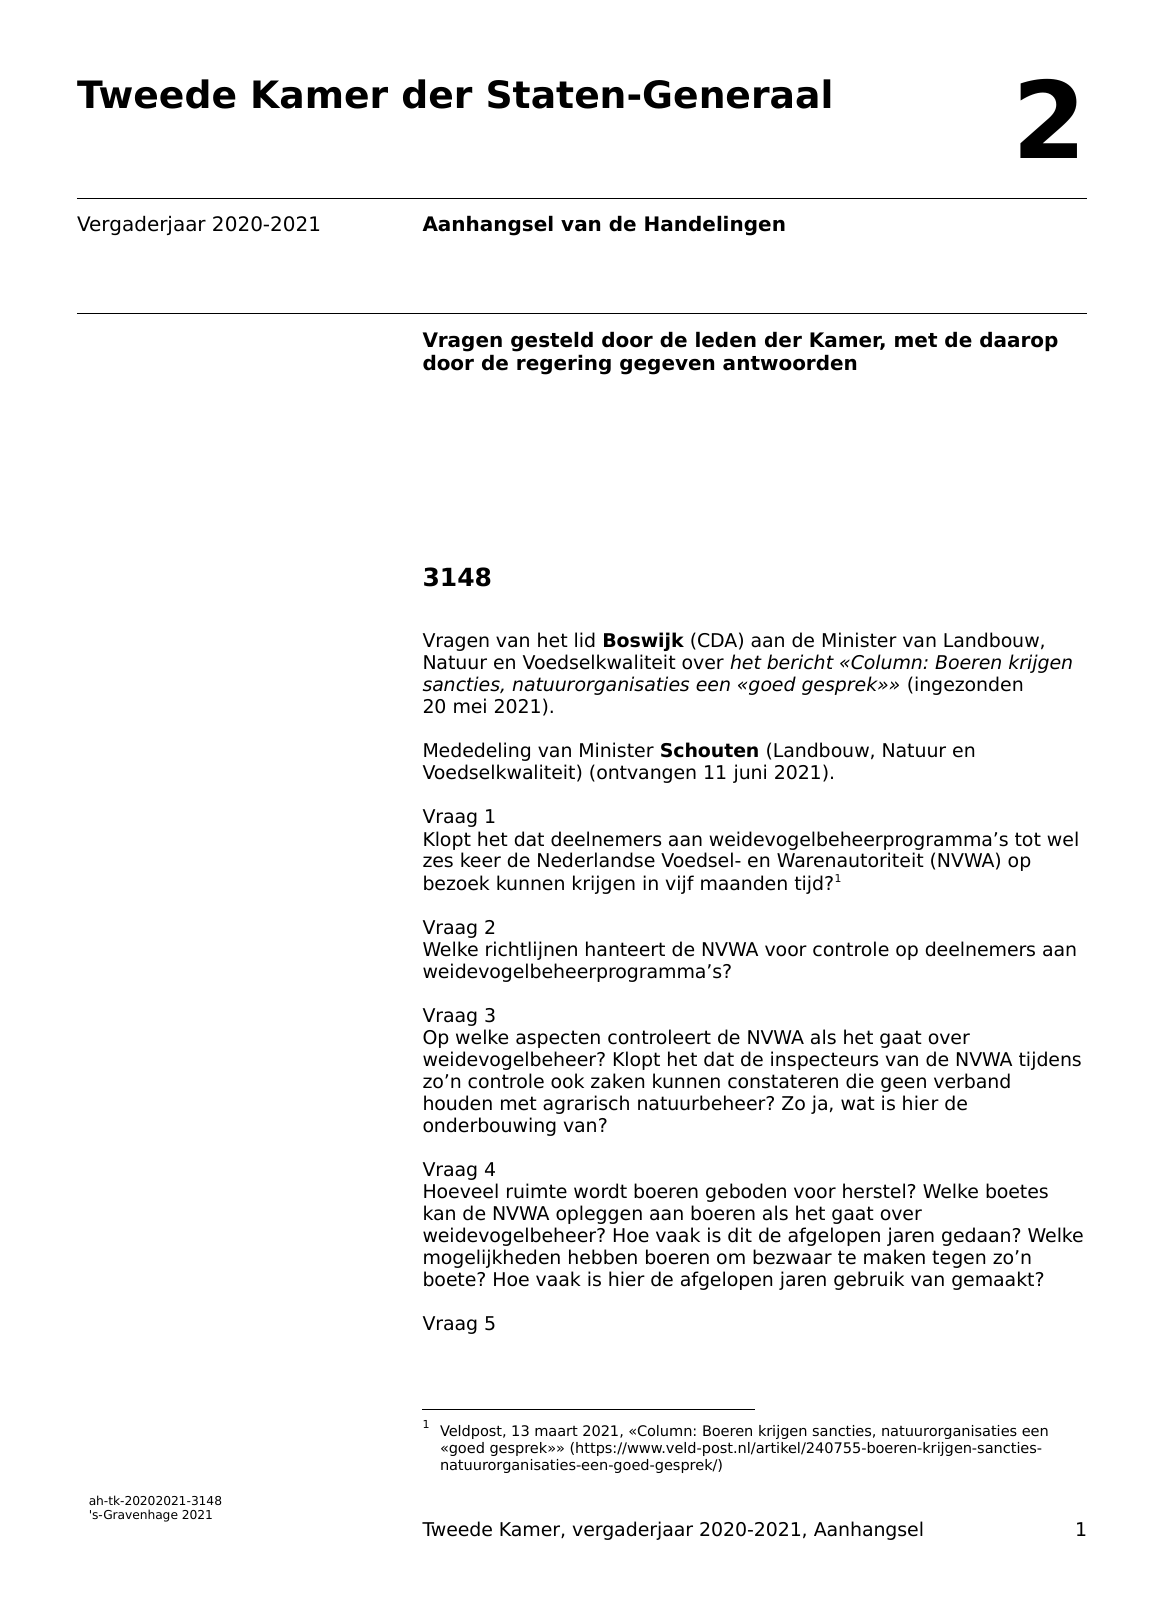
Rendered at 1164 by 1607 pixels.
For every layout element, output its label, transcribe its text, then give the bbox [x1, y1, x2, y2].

table_cell Vergaderjaar 2020-2021 [77, 199, 422, 313]
text Mededeling van Minister Schouten (Landbouw, Natuur en Voedselkwaliteit) (ontvangen 11 juni 2021). [422, 740, 1087, 784]
table_header Tweede Kamer der Staten-Generaal [77, 59, 886, 198]
text 3148 [422, 563, 1087, 592]
text Vraag 3 [422, 1005, 1087, 1027]
text Op welke aspecten controleert de NVWA als het gaat over weidevogelbeheer? Klopt het dat de inspecteurs van de NVWA tijdens zo’n controle ook zaken kunnen constateren die geen verband houden met agrarisch natuurbeheer? Zo ja, wat is hier de onderbouwing van? [422, 1027, 1087, 1137]
text Welke richtlijnen hanteert de NVWA voor controle op deelnemers aan weidevogelbeheerprogramma’s? [422, 938, 1087, 982]
text 's-Gravenhage 2021 [88, 1508, 323, 1522]
text Vraag 5 [422, 1313, 1087, 1335]
text Vragen van het lid Boswijk (CDA) aan de Minister van Landbouw, Natuur en Voedselkwaliteit over het bericht «Column: Boeren krijgen sancties, natuurorganisaties een «goed gesprek»» (ingezonden 20 mei 2021). [422, 630, 1087, 718]
text Veldpost, 13 maart 2021, «Column: Boeren krijgen sancties, natuurorganisaties een «goed gesprek»» (https://www.veld-post.nl/artikel/240755-boeren-krijgen-sancties-natuurorganisaties-een-goed-gesprek/) [422, 1418, 1087, 1474]
text ah-tk-20202021-3148 [88, 1494, 323, 1508]
table_cell [77, 314, 422, 375]
text Vraag 1 [422, 806, 1087, 828]
text Vraag 4 [422, 1159, 1087, 1181]
table_cell Aanhangsel van de Handelingen [422, 199, 1087, 313]
text Hoeveel ruimte wordt boeren geboden voor herstel? Welke boetes kan de NVWA opleggen aan boeren als het gaat over weidevogelbeheer? Hoe vaak is dit de afgelopen jaren gedaan? Welke mogelijkheden hebben boeren om bezwaar te maken tegen zo’n boete? Hoe vaak is hier de afgelopen jaren gebruik van gemaakt? [422, 1181, 1087, 1291]
table_cell Vragen gesteld door de leden der Kamer, met de daarop door de regering gegeven antwoorden [422, 314, 1087, 375]
table_header 2 [886, 59, 1087, 198]
text Klopt het dat deelnemers aan weidevogelbeheerprogramma’s tot wel zes keer de Nederlandse Voedsel- en Warenautoriteit (NVWA) op bezoek kunnen krijgen in vijf maanden tijd? [422, 828, 1087, 894]
text Vraag 2 [422, 917, 1087, 938]
